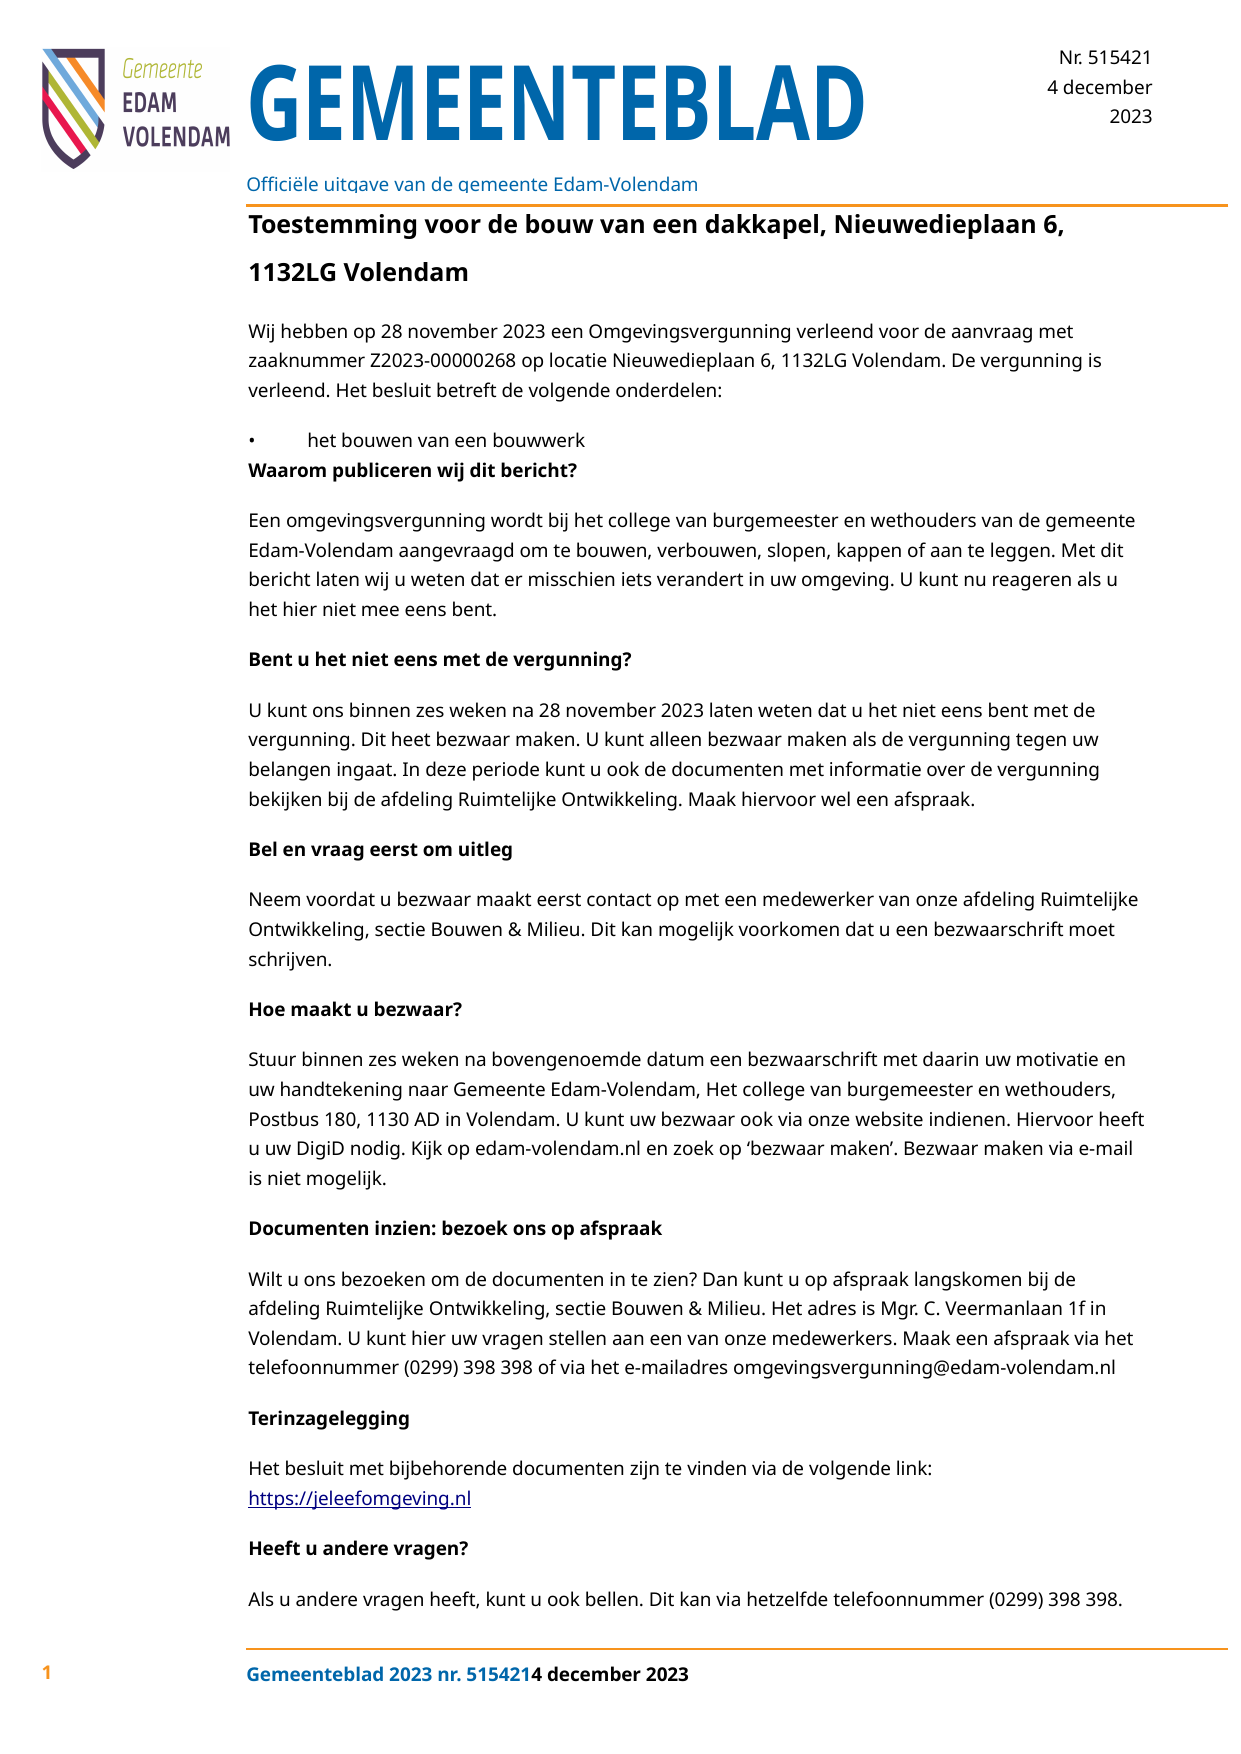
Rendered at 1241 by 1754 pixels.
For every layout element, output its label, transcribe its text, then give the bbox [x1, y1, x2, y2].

text Terinzagelegging [248, 1405, 1152, 1431]
text Documenten inzien: bezoek ons op afspraak [248, 1215, 1152, 1241]
text Als u andere vragen heeft, kunt u ook bellen. Dit kan via hetzelfde telefoonnummer (0299) 398 398. [248, 1586, 1152, 1612]
text Neem voordat u bezwaar maakt eerst contact op met een medewerker van onze afdeling Ruimtelijke Ontwikkeling, sectie Bouwen & Milieu. Dit kan mogelijk voorkomen dat u een bezwaarschrift moet schrijven. [248, 887, 1152, 972]
text Wij hebben op 28 november 2023 een Omgevingsvergunning verleend voor de aanvraag met zaaknummer Z2023-00000268 op locatie Nieuwedieplaan 6, 1132LG Volendam. De vergunning is verleend. Het besluit betreft de volgende onderdelen: [248, 318, 1152, 403]
text Toestemming voor de bouw van een dakkapel, Nieuwedieplaan 6, 1132LG Volendam [248, 207, 1152, 288]
text Stuur binnen zes weken na bovengenoemde datum een bezwaarschrift met daarin uw motivatie en uw handtekening naar Gemeente Edam-Volendam, Het college van burgemeester en wethouders, Postbus 180, 1130 AD in Volendam. U kunt uw bezwaar ook via onze website indienen. Hiervoor heeft u uw DigiD nodig. Kijk op edam-volendam.nl en zoek op ‘bezwaar maken’. Bezwaar maken via e-mail is niet mogelijk. [248, 1047, 1152, 1191]
text Hoe maakt u bezwaar? [248, 996, 1152, 1022]
text Een omgevingsvergunning wordt bij het college van burgemeester en wethouders van de gemeente Edam-Volendam aangevraagd om te bouwen, verbouwen, slopen, kappen of aan te leggen. Met dit bericht laten wij u weten dat er misschien iets verandert in uw omgeving. U kunt nu reageren als u het hier niet mee eens bent. [248, 507, 1152, 622]
text Wilt u ons bezoeken om de documenten in te zien? Dan kunt u op afspraak langskomen bij de afdeling Ruimtelijke Ontwikkeling, sectie Bouwen & Milieu. Het adres is Mgr. C. Veermanlaan 1f in Volendam. U kunt hier uw vragen stellen aan een van onze medewerkers. Maak een afspraak via het telefoonnummer (0299) 398 398 of via het e-mailadres omgevingsvergunning@edam-volendam.nl [248, 1266, 1152, 1380]
text Waarom publiceren wij dit bericht? [248, 457, 1152, 483]
text U kunt ons binnen zes weken na 28 november 2023 laten weten dat u het niet eens bent met de vergunning. Dit heet bezwaar maken. U kunt alleen bezwaar maken als de vergunning tegen uw belangen ingaat. In deze periode kunt u ook de documenten met informatie over de vergunning bekijken bij de afdeling Ruimtelijke Ontwikkeling. Maak hiervoor wel een afspraak. [248, 697, 1152, 812]
picture [41, 47, 231, 172]
list het bouwen van een bouwwerk [248, 427, 1152, 453]
text Bel en vraag eerst om uitleg [248, 836, 1152, 862]
text Het besluit met bijbehorende documenten zijn te vinden via de volgende link: https://jeleefomgeving.nl [248, 1455, 1152, 1511]
text Bent u het niet eens met de vergunning? [248, 647, 1152, 672]
text Heeft u andere vragen? [248, 1535, 1152, 1561]
